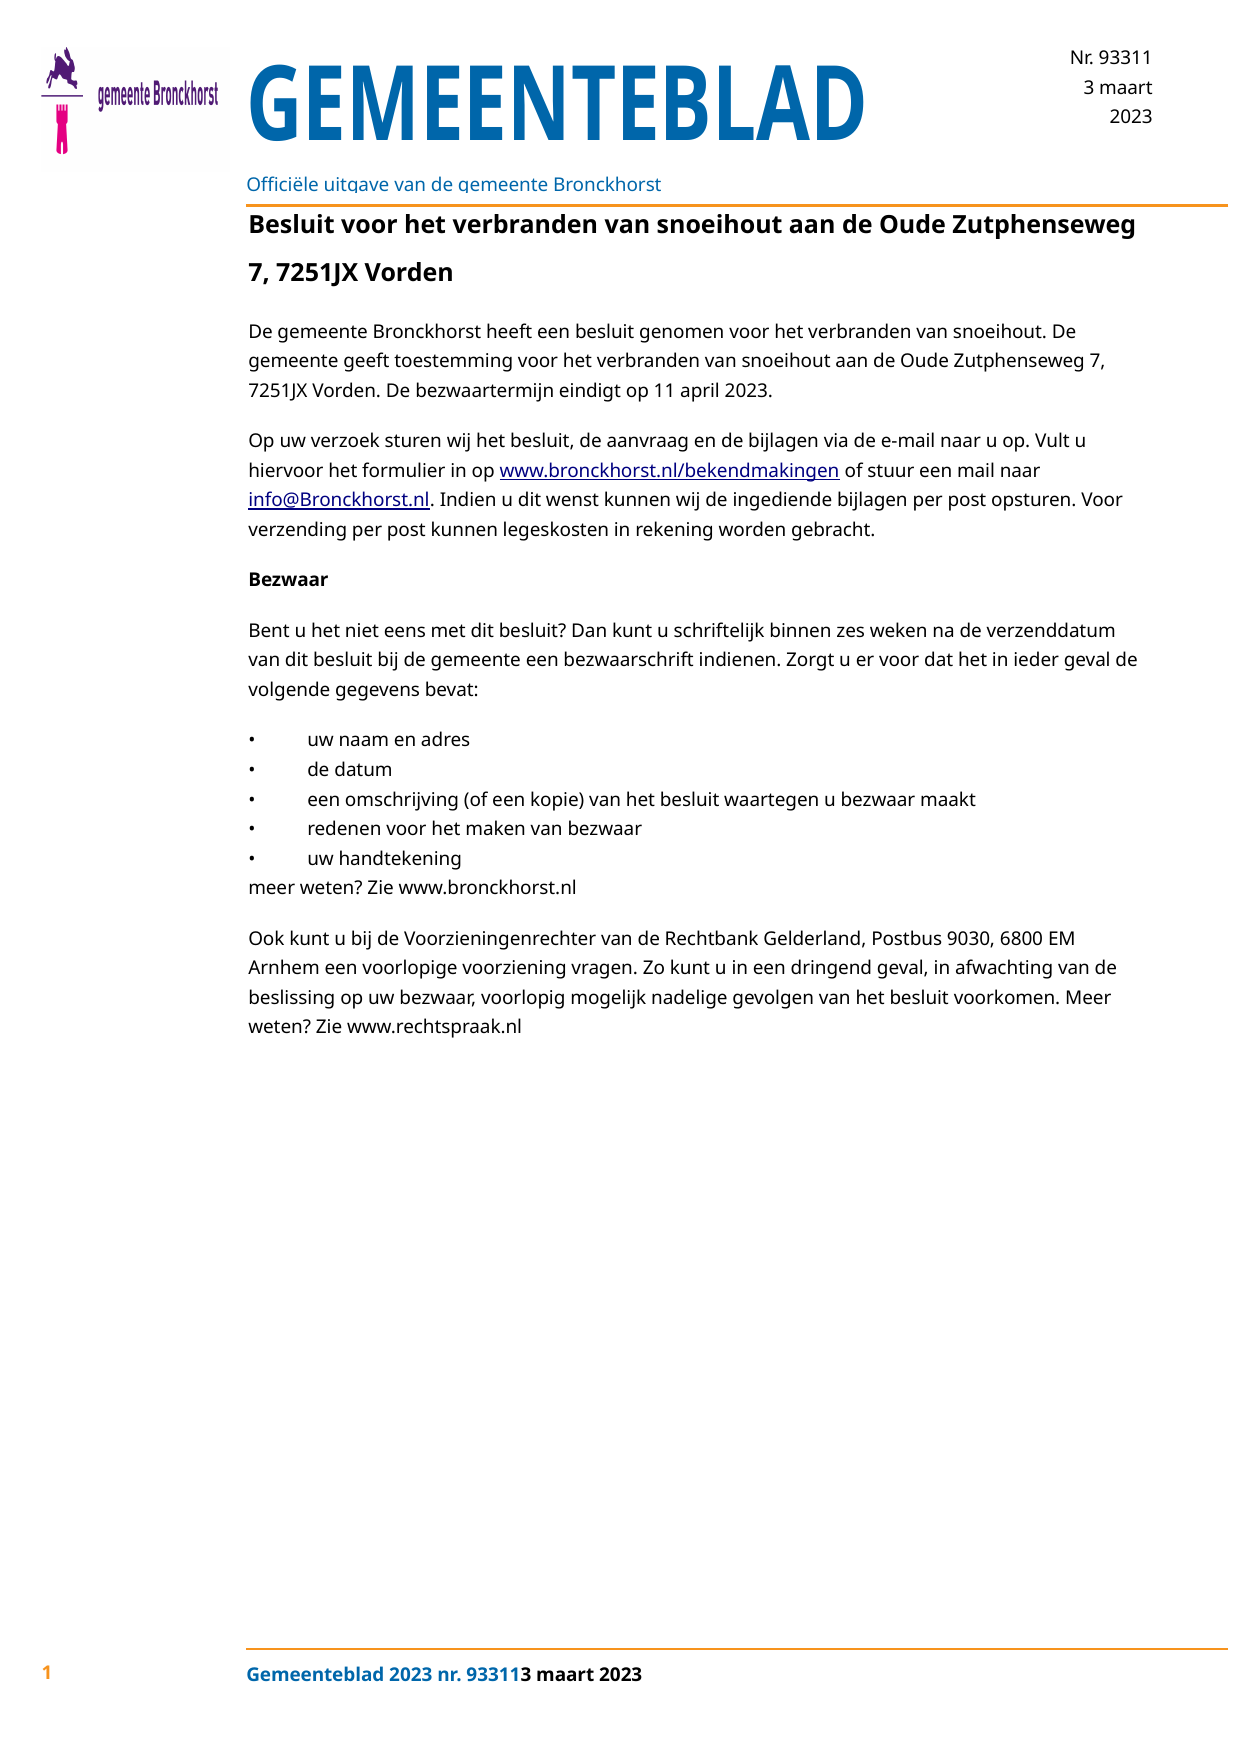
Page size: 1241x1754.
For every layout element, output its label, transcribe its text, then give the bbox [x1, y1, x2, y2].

text meer weten? Zie www.bronckhorst.nl [248, 874, 1152, 900]
list redenen voor het maken van bezwaar [248, 815, 1152, 841]
text Besluit voor het verbranden van snoeihout aan de Oude Zutphenseweg 7, 7251JX Vorden [248, 207, 1152, 288]
list de datum [248, 756, 1152, 782]
text Ook kunt u bij de Voorzieningenrechter van de Rechtbank Gelderland, Postbus 9030, 6800 EM Arnhem een voorlopige voorziening vragen. Zo kunt u in een dringend geval, in afwachting van de beslissing op uw bezwaar, voorlopig mogelijk nadelige gevolgen van het besluit voorkomen. Meer weten? Zie www.rechtspraak.nl [248, 925, 1152, 1039]
list een omschrijving (of een kopie) van het besluit waartegen u bezwaar maakt [248, 786, 1152, 812]
picture [41, 47, 231, 172]
list uw handtekening [248, 845, 1152, 871]
text De gemeente Bronckhorst heeft een besluit genomen voor het verbranden van snoeihout. De gemeente geeft toestemming voor het verbranden van snoeihout aan de Oude Zutphenseweg 7, 7251JX Vorden. De bezwaartermijn eindigt op 11 april 2023. [248, 318, 1152, 403]
text Bezwaar [248, 567, 1152, 592]
list uw naam en adres [248, 727, 1152, 752]
text Bent u het niet eens met dit besluit? Dan kunt u schriftelijk binnen zes weken na de verzenddatum van dit besluit bij de gemeente een bezwaarschrift indienen. Zorgt u er voor dat het in ieder geval de volgende gegevens bevat: [248, 617, 1152, 702]
text Op uw verzoek sturen wij het besluit, de aanvraag en de bijlagen via de e-mail naar u op. Vult u hiervoor het formulier in op www.bronckhorst.nl/bekendmakingen of stuur een mail naar info@Bronckhorst.nl. Indien u dit wenst kunnen wij de ingediende bijlagen per post opsturen. Voor verzending per post kunnen legeskosten in rekening worden gebracht. [248, 427, 1152, 542]
